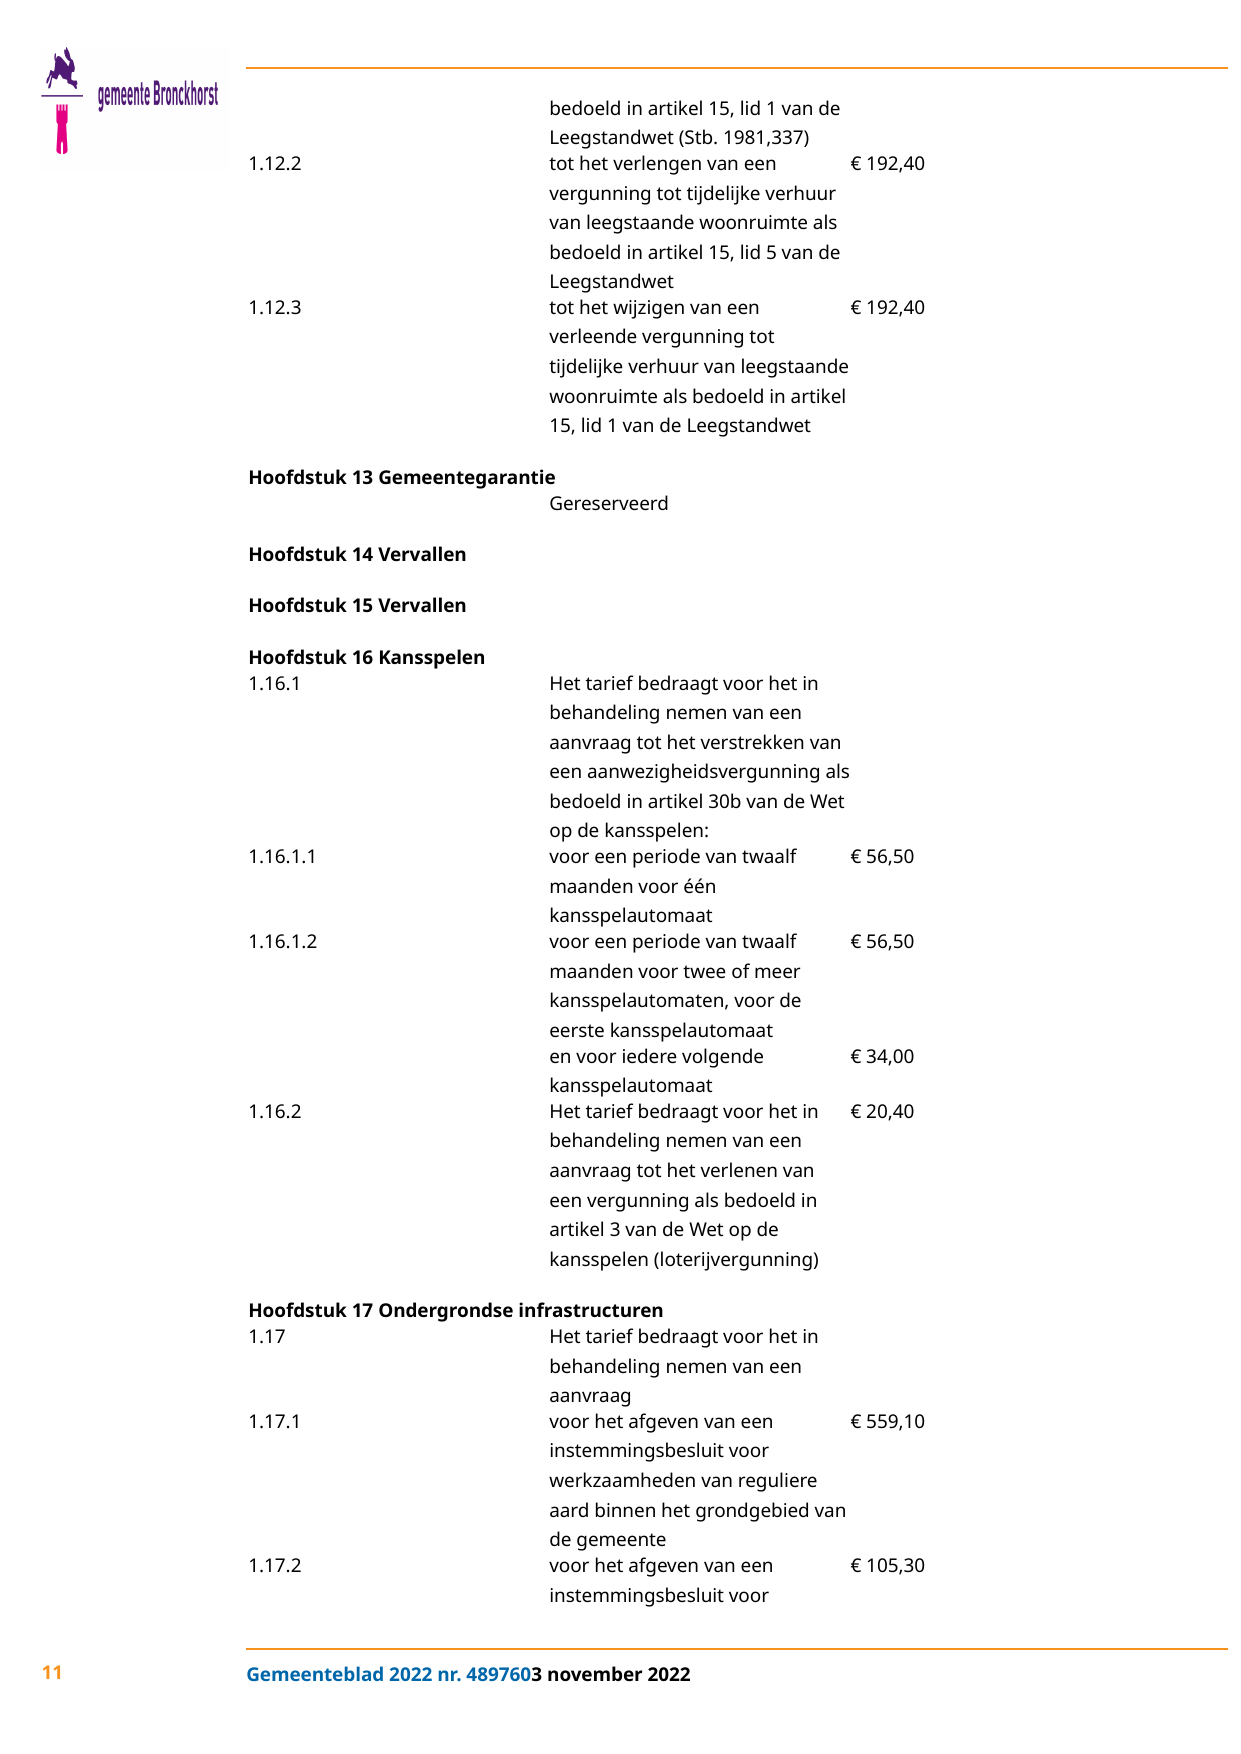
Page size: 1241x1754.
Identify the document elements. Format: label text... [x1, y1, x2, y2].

table_cell [549, 567, 850, 593]
table_cell [248, 1272, 549, 1297]
table_cell [248, 515, 549, 541]
table_cell [549, 1272, 850, 1297]
table_cell [850, 464, 1152, 490]
table_cell 1.16.1.2 [248, 928, 549, 1043]
table_cell bedoeld in artikel 15, lid 1 van de Leegstandwet (Stb. 1981,337) [549, 95, 850, 150]
table_cell voor het afgeven van een instemmingsbesluit voor werkzaamheden van reguliere aard binnen het grondgebied van de gemeente [549, 1408, 850, 1552]
table_cell € 20,40 [850, 1098, 1152, 1272]
table_cell € 56,50 [850, 928, 1152, 1043]
table_cell Hoofdstuk 13 Gemeentegarantie [248, 464, 850, 490]
table_cell [850, 567, 1152, 593]
picture [41, 47, 231, 172]
table_cell [850, 1323, 1152, 1408]
table_cell [248, 567, 549, 593]
table_cell [850, 1298, 1152, 1323]
table_cell 1.17 [248, 1323, 549, 1408]
table_cell 1.17.2 [248, 1552, 549, 1607]
table_cell [850, 95, 1152, 150]
table_cell voor een periode van twaalf maanden voor twee of meer kansspelautomaten, voor de eerste kansspelautomaat [549, 928, 850, 1043]
table_cell € 34,00 [850, 1043, 1152, 1098]
table_cell [850, 1272, 1152, 1297]
table_cell [549, 515, 850, 541]
table_cell 1.12.3 [248, 294, 549, 438]
table_cell [248, 95, 549, 150]
table_cell en voor iedere volgende kansspelautomaat [549, 1043, 850, 1098]
table_cell [850, 438, 1152, 464]
table_cell Hoofdstuk 15 Vervallen [248, 593, 850, 618]
table_cell tot het wijzigen van een verleende vergunning tot tijdelijke verhuur van leegstaande woonruimte als bedoeld in artikel 15, lid 1 van de Leegstandwet [549, 294, 850, 438]
table_cell € 105,30 [850, 1552, 1152, 1607]
table_cell [850, 593, 1152, 618]
table_cell Het tarief bedraagt voor het in behandeling nemen van een aanvraag [549, 1323, 850, 1408]
table_cell [549, 618, 850, 644]
table_cell € 559,10 [850, 1408, 1152, 1552]
table_cell voor het afgeven van een instemmingsbesluit voor [549, 1552, 850, 1607]
table_cell tot het verlengen van een vergunning tot tijdelijke verhuur van leegstaande woonruimte als bedoeld in artikel 15, lid 5 van de Leegstandwet [549, 150, 850, 294]
table_cell Hoofdstuk 17 Ondergrondse infrastructuren [248, 1298, 850, 1323]
table_cell 1.12.2 [248, 150, 549, 294]
table_cell Hoofdstuk 14 Vervallen [248, 541, 850, 567]
table_cell Gereserveerd [549, 490, 850, 515]
table_cell Het tarief bedraagt voor het in behandeling nemen van een aanvraag tot het verlenen van een vergunning als bedoeld in artikel 3 van de Wet op de kansspelen (loterijvergunning) [549, 1098, 850, 1272]
table_cell [850, 541, 1152, 567]
table_cell [248, 618, 549, 644]
table_cell Het tarief bedraagt voor het in behandeling nemen van een aanvraag tot het verstrekken van een aanwezigheidsvergunning als bedoeld in artikel 30b van de Wet op de kansspelen: [549, 670, 850, 843]
table_cell [248, 1043, 549, 1098]
table_cell € 192,40 [850, 150, 1152, 294]
table_cell € 192,40 [850, 294, 1152, 438]
table_cell € 56,50 [850, 844, 1152, 928]
table_cell [850, 644, 1152, 670]
table_cell 1.17.1 [248, 1408, 549, 1552]
table_cell [248, 490, 549, 515]
table_cell [549, 438, 850, 464]
table_cell [850, 515, 1152, 541]
table_cell 1.16.2 [248, 1098, 549, 1272]
table_cell [850, 618, 1152, 644]
table_cell [850, 670, 1152, 843]
table_cell 1.16.1 [248, 670, 549, 843]
table_cell [248, 438, 549, 464]
table_cell 1.16.1.1 [248, 844, 549, 928]
table_cell Hoofdstuk 16 Kansspelen [248, 644, 850, 670]
table_cell [850, 490, 1152, 515]
table_cell voor een periode van twaalf maanden voor één kansspelautomaat [549, 844, 850, 928]
